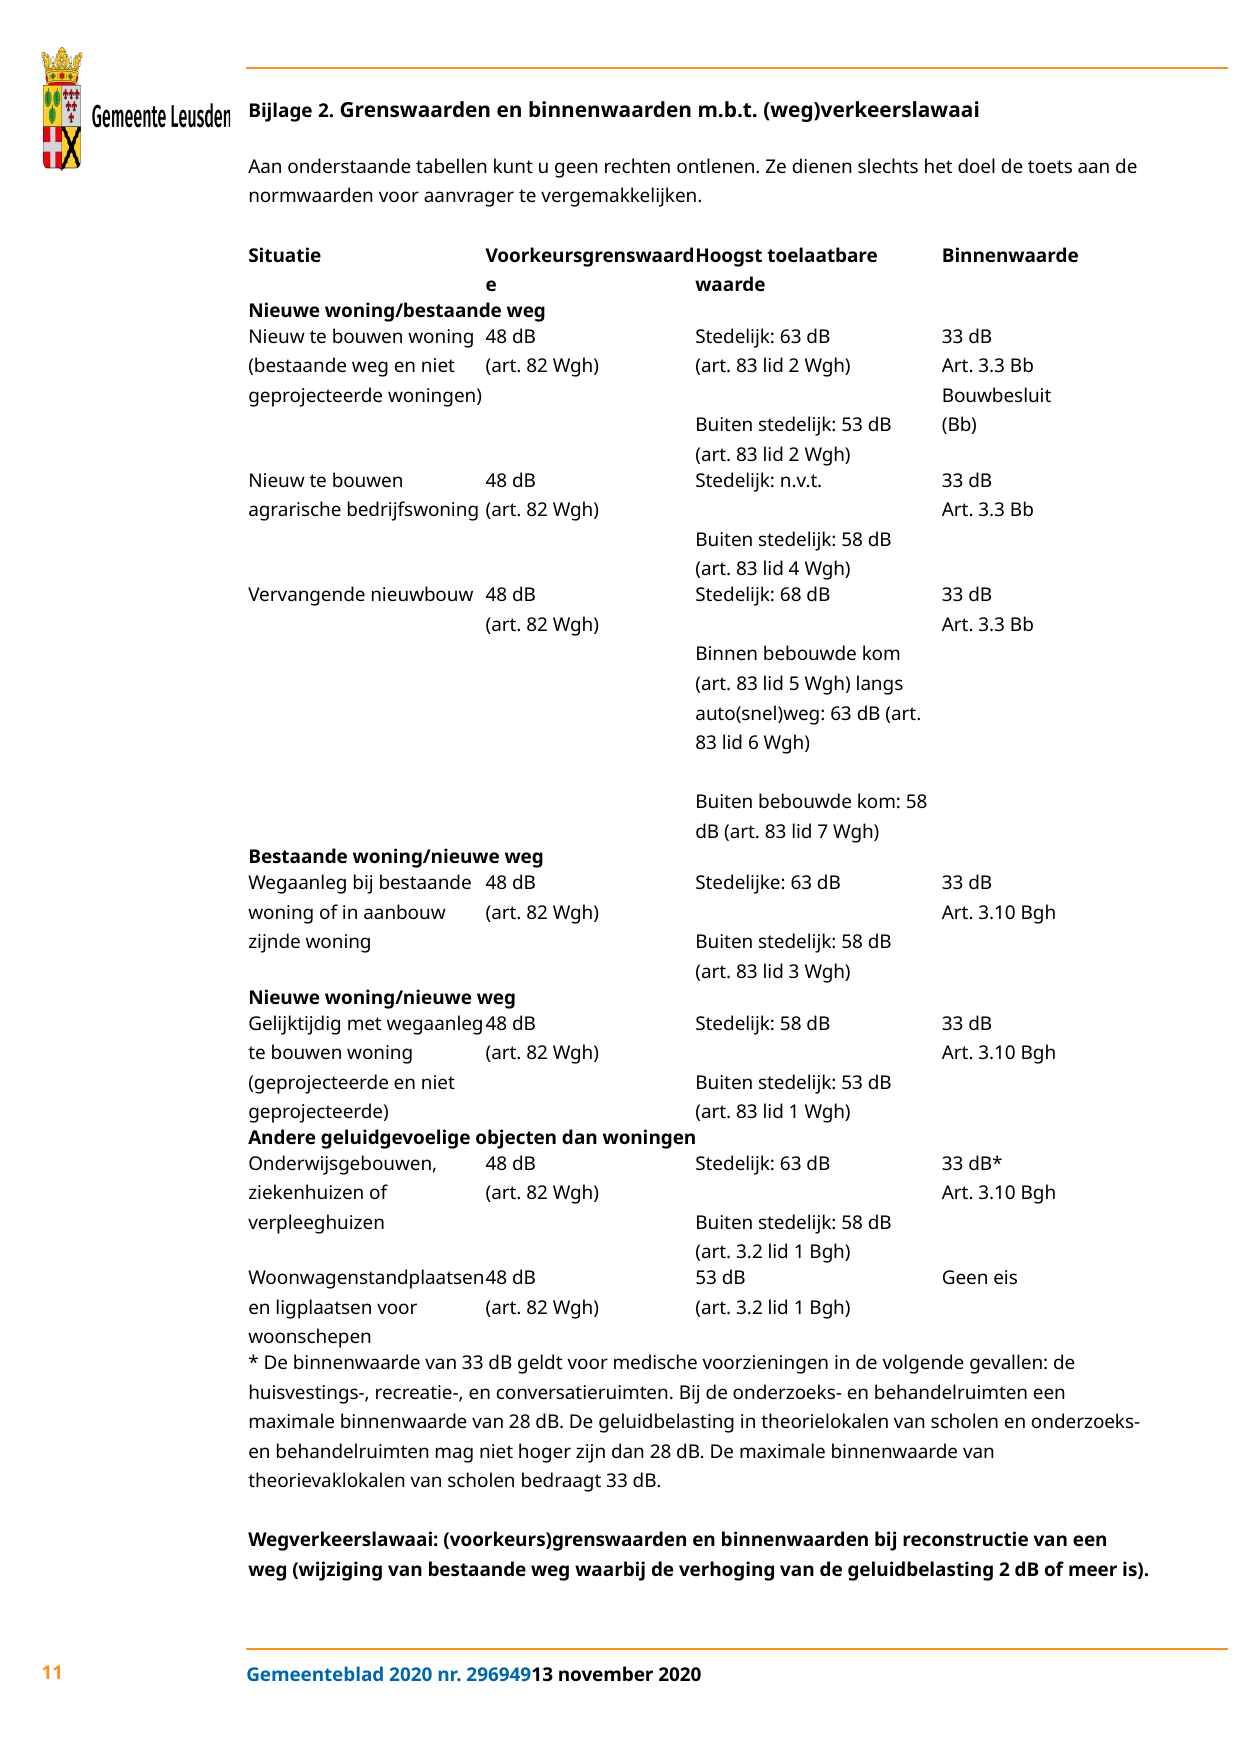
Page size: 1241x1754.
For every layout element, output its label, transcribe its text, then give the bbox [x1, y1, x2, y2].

table_cell 48 dB (art. 82 Wgh) [485, 870, 695, 984]
table_header Voorkeursgrenswaarde [485, 242, 695, 297]
table_cell Wegaanleg bij bestaande woning of in aanbouw zijnde woning [248, 870, 485, 984]
table_cell 33 dB Art. 3.10 Bgh [942, 870, 1152, 984]
table_cell Nieuwe woning/bestaande weg [248, 297, 1152, 323]
table_cell Nieuwe woning/nieuwe weg [248, 984, 1152, 1010]
table_cell Stedelijk: 63 dB Buiten stedelijk: 58 dB (art. 3.2 lid 1 Bgh) [695, 1150, 942, 1264]
picture [41, 47, 231, 172]
table_cell Woonwagenstandplaatsen en ligplaatsen voor woonschepen [248, 1264, 485, 1349]
table_cell Geen eis [942, 1264, 1152, 1349]
table_cell Nieuw te bouwen woning (bestaande weg en niet geprojecteerde woningen) [248, 323, 485, 467]
table_cell Onderwijsgebouwen, ziekenhuizen of verpleeghuizen [248, 1150, 485, 1264]
table_cell 48 dB (art. 82 Wgh) [485, 1010, 695, 1124]
table_cell * De binnenwaarde van 33 dB geldt voor medische voorzieningen in de volgende gevallen: de huisvestings-, recreatie-, en conversatieruimten. Bij de onderzoeks- en behandelruimten een maximale binnenwaarde van 28 dB. De geluidbelasting in theorielokalen van scholen en onderzoeks- en behandelruimten mag niet hoger zijn dan 28 dB. De maximale binnenwaarde van theorievaklokalen van scholen bedraagt 33 dB. [248, 1349, 1152, 1493]
table_header Binnenwaarde [942, 242, 1152, 297]
text Bijlage 2. Grenswaarden en binnenwaarden m.b.t. (weg)verkeerslawaai [248, 95, 1152, 123]
table_cell 33 dB Art. 3.10 Bgh [942, 1010, 1152, 1124]
table_cell 33 dB Art. 3.3 Bb [942, 467, 1152, 581]
table_cell Bestaande woning/nieuwe weg [248, 844, 1152, 869]
table_cell 33 dB Art. 3.3 Bb [942, 581, 1152, 844]
table_cell 48 dB (art. 82 Wgh) [485, 323, 695, 467]
text Aan onderstaande tabellen kunt u geen rechten ontlenen. Ze dienen slechts het doel de toets aan de normwaarden voor aanvrager te vergemakkelijken. [248, 153, 1152, 208]
table_cell 48 dB (art. 82 Wgh) [485, 467, 695, 581]
table_cell Stedelijke: 63 dB Buiten stedelijk: 58 dB (art. 83 lid 3 Wgh) [695, 870, 942, 984]
table_cell Stedelijk: 63 dB (art. 83 lid 2 Wgh) Buiten stedelijk: 53 dB (art. 83 lid 2 Wgh) [695, 323, 942, 467]
text Wegverkeerslawaai: (voorkeurs)grenswaarden en binnenwaarden bij reconstructie van een weg (wijziging van bestaande weg waarbij de verhoging van de geluidbelasting 2 dB of meer is). [248, 1526, 1152, 1581]
table_cell 53 dB (art. 3.2 lid 1 Bgh) [695, 1264, 942, 1349]
table_cell Stedelijk: n.v.t. Buiten stedelijk: 58 dB (art. 83 lid 4 Wgh) [695, 467, 942, 581]
table_header Situatie [248, 242, 485, 297]
table_cell Vervangende nieuwbouw [248, 581, 485, 844]
table_cell 48 dB (art. 82 Wgh) [485, 1264, 695, 1349]
table_cell Stedelijk: 68 dB Binnen bebouwde kom (art. 83 lid 5 Wgh) langs auto(snel)weg: 63 dB (art. 83 lid 6 Wgh) Buiten bebouwde kom: 58 dB (art. 83 lid 7 Wgh) [695, 581, 942, 844]
table_cell Gelijktijdig met wegaanleg te bouwen woning (geprojecteerde en niet geprojecteerde) [248, 1010, 485, 1124]
table_cell Nieuw te bouwen agrarische bedrijfswoning [248, 467, 485, 581]
table_header Hoogst toelaatbare waarde [695, 242, 942, 297]
table_cell Stedelijk: 58 dB Buiten stedelijk: 53 dB (art. 83 lid 1 Wgh) [695, 1010, 942, 1124]
table_cell Andere geluidgevoelige objecten dan woningen [248, 1124, 1152, 1150]
table_cell 48 dB (art. 82 Wgh) [485, 581, 695, 844]
table_cell 33 dB Art. 3.3 Bb Bouwbesluit (Bb) [942, 323, 1152, 467]
table_cell 33 dB* Art. 3.10 Bgh [942, 1150, 1152, 1264]
table_cell 48 dB (art. 82 Wgh) [485, 1150, 695, 1264]
